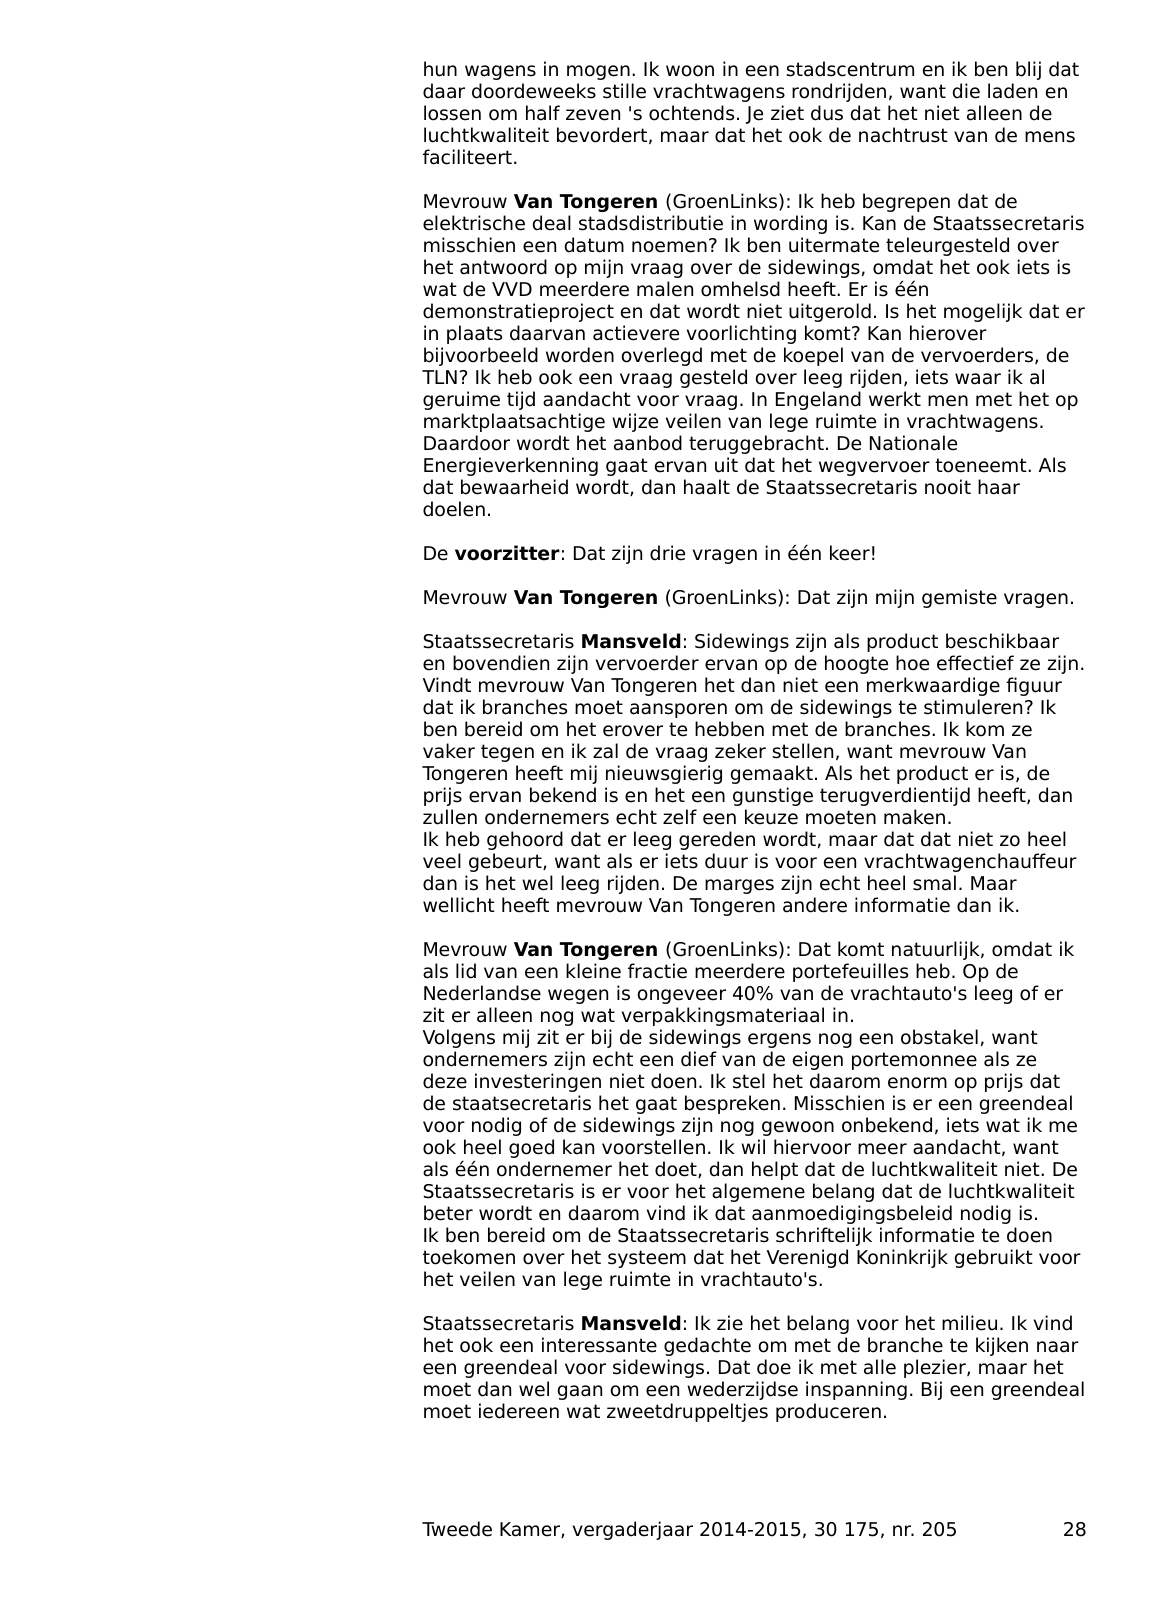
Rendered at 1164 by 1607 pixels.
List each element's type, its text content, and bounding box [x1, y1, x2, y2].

text Volgens mij zit er bij de sidewings ergens nog een obstakel, want ondernemers zijn echt een dief van de eigen portemonnee als ze deze investeringen niet doen. Ik stel het daarom enorm op prijs dat de staatsecretaris het gaat bespreken. Misschien is er een greendeal voor nodig of de sidewings zijn nog gewoon onbekend, iets wat ik me ook heel goed kan voorstellen. Ik wil hiervoor meer aandacht, want als één ondernemer het doet, dan helpt dat de luchtkwaliteit niet. De Staatssecretaris is er voor het algemene belang dat de luchtkwaliteit beter wordt en daarom vind ik dat aanmoedigingsbeleid nodig is. [422, 1027, 1087, 1225]
text Ik ben bereid om de Staatssecretaris schriftelijk informatie te doen toekomen over het systeem dat het Verenigd Koninkrijk gebruikt voor het veilen van lege ruimte in vrachtauto's. [422, 1225, 1087, 1291]
text De voorzitter: Dat zijn drie vragen in één keer! [422, 543, 1087, 565]
text Ik heb gehoord dat er leeg gereden wordt, maar dat dat niet zo heel veel gebeurt, want als er iets duur is voor een vrachtwagenchauffeur dan is het wel leeg rijden. De marges zijn echt heel smal. Maar wellicht heeft mevrouw Van Tongeren andere informatie dan ik. [422, 829, 1087, 917]
text Mevrouw Van Tongeren (GroenLinks): Dat zijn mijn gemiste vragen. [422, 587, 1087, 609]
text Mevrouw Van Tongeren (GroenLinks): Dat komt natuurlijk, omdat ik als lid van een kleine fractie meerdere portefeuilles heb. Op de Nederlandse wegen is ongeveer 40% van de vrachtauto's leeg of er zit er alleen nog wat verpakkingsmateriaal in. [422, 939, 1087, 1027]
text Staatssecretaris Mansveld: Sidewings zijn als product beschikbaar en bovendien zijn vervoerder ervan op de hoogte hoe effectief ze zijn. Vindt mevrouw Van Tongeren het dan niet een merkwaardige figuur dat ik branches moet aansporen om de sidewings te stimuleren? Ik ben bereid om het erover te hebben met de branches. Ik kom ze vaker tegen en ik zal de vraag zeker stellen, want mevrouw Van Tongeren heeft mij nieuwsgierig gemaakt. Als het product er is, de prijs ervan bekend is en het een gunstige terugverdientijd heeft, dan zullen ondernemers echt zelf een keuze moeten maken. [422, 631, 1087, 829]
text Staatssecretaris Mansveld: Ik zie het belang voor het milieu. Ik vind het ook een interessante gedachte om met de branche te kijken naar een greendeal voor sidewings. Dat doe ik met alle plezier, maar het moet dan wel gaan om een wederzijdse inspanning. Bij een greendeal moet iedereen wat zweetdruppeltjes produceren. [422, 1313, 1087, 1423]
text Mevrouw Van Tongeren (GroenLinks): Ik heb begrepen dat de elektrische deal stadsdistributie in wording is. Kan de Staatssecretaris misschien een datum noemen? Ik ben uitermate teleurgesteld over het antwoord op mijn vraag over de sidewings, omdat het ook iets is wat de VVD meerdere malen omhelsd heeft. Er is één demonstratieproject en dat wordt niet uitgerold. Is het mogelijk dat er in plaats daarvan actievere voorlichting komt? Kan hierover bijvoorbeeld worden overlegd met de koepel van de vervoerders, de TLN? Ik heb ook een vraag gesteld over leeg rijden, iets waar ik al geruime tijd aandacht voor vraag. In Engeland werkt men met het op marktplaatsachtige wijze veilen van lege ruimte in vrachtwagens. Daardoor wordt het aanbod teruggebracht. De Nationale Energieverkenning gaat ervan uit dat het wegvervoer toeneemt. Als dat bewaarheid wordt, dan haalt de Staatssecretaris nooit haar doelen. [422, 191, 1087, 521]
text hun wagens in mogen. Ik woon in een stadscentrum en ik ben blij dat daar doordeweeks stille vrachtwagens rondrijden, want die laden en lossen om half zeven 's ochtends. Je ziet dus dat het niet alleen de luchtkwaliteit bevordert, maar dat het ook de nachtrust van de mens faciliteert. [422, 59, 1087, 169]
